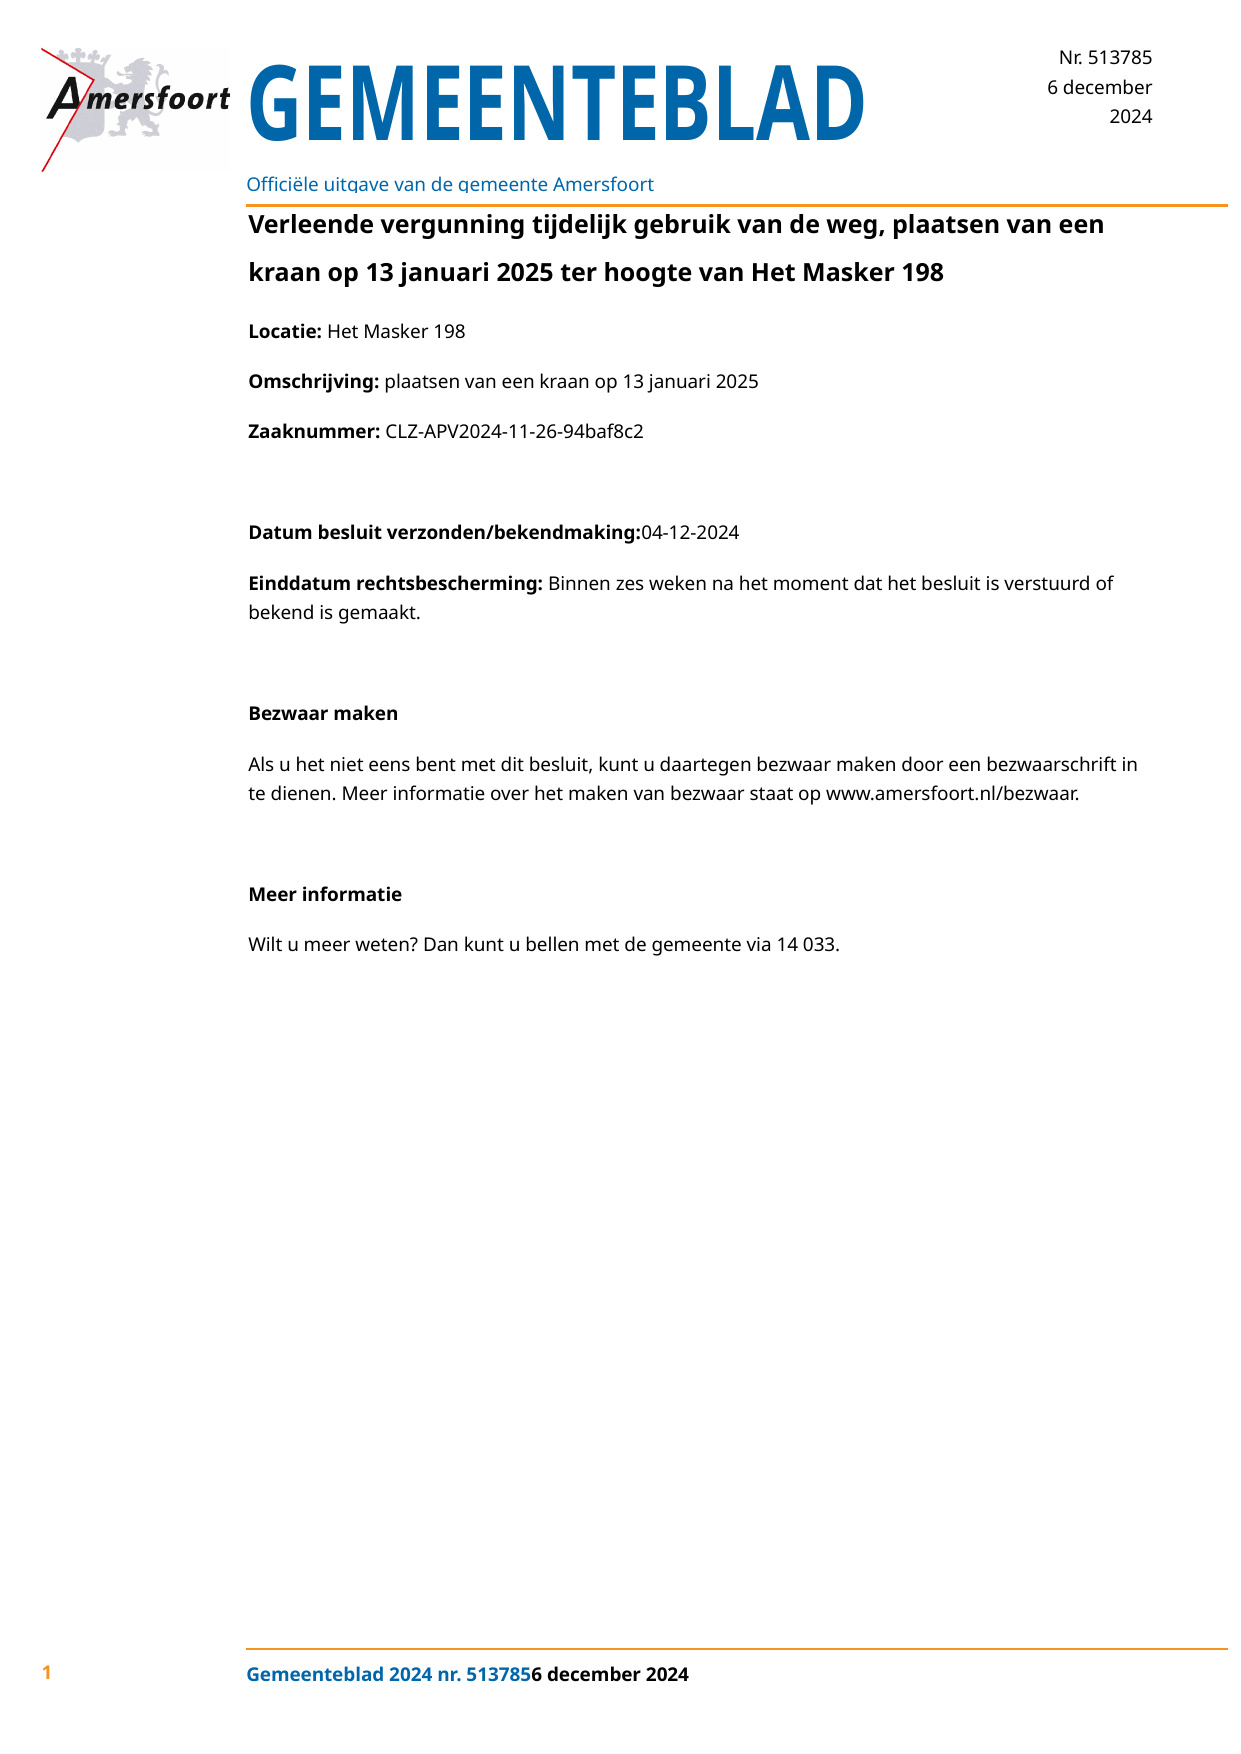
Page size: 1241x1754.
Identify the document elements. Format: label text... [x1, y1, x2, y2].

picture [41, 47, 231, 172]
text Bezwaar maken [248, 700, 1152, 726]
text Wilt u meer weten? Dan kunt u bellen met de gemeente via 14 033. [248, 932, 1152, 957]
text Datum besluit verzonden/bekendmaking:04-12-2024 [248, 519, 1152, 545]
text Omschrijving: plaatsen van een kraan op 13 januari 2025 [248, 368, 1152, 394]
text Locatie: Het Masker 198 [248, 318, 1152, 344]
text Meer informatie [248, 881, 1152, 907]
text Verleende vergunning tijdelijk gebruik van de weg, plaatsen van een kraan op 13 januari 2025 ter hoogte van Het Masker 198 [248, 207, 1152, 288]
text Als u het niet eens bent met dit besluit, kunt u daartegen bezwaar maken door een bezwaarschrift in te dienen. Meer informatie over het maken van bezwaar staat op www.amersfoort.nl/bezwaar. [248, 751, 1152, 806]
text Zaaknummer: CLZ-APV2024-11-26-94baf8c2 [248, 419, 1152, 444]
text Einddatum rechtsbescherming: Binnen zes weken na het moment dat het besluit is verstuurd of bekend is gemaakt. [248, 570, 1152, 625]
